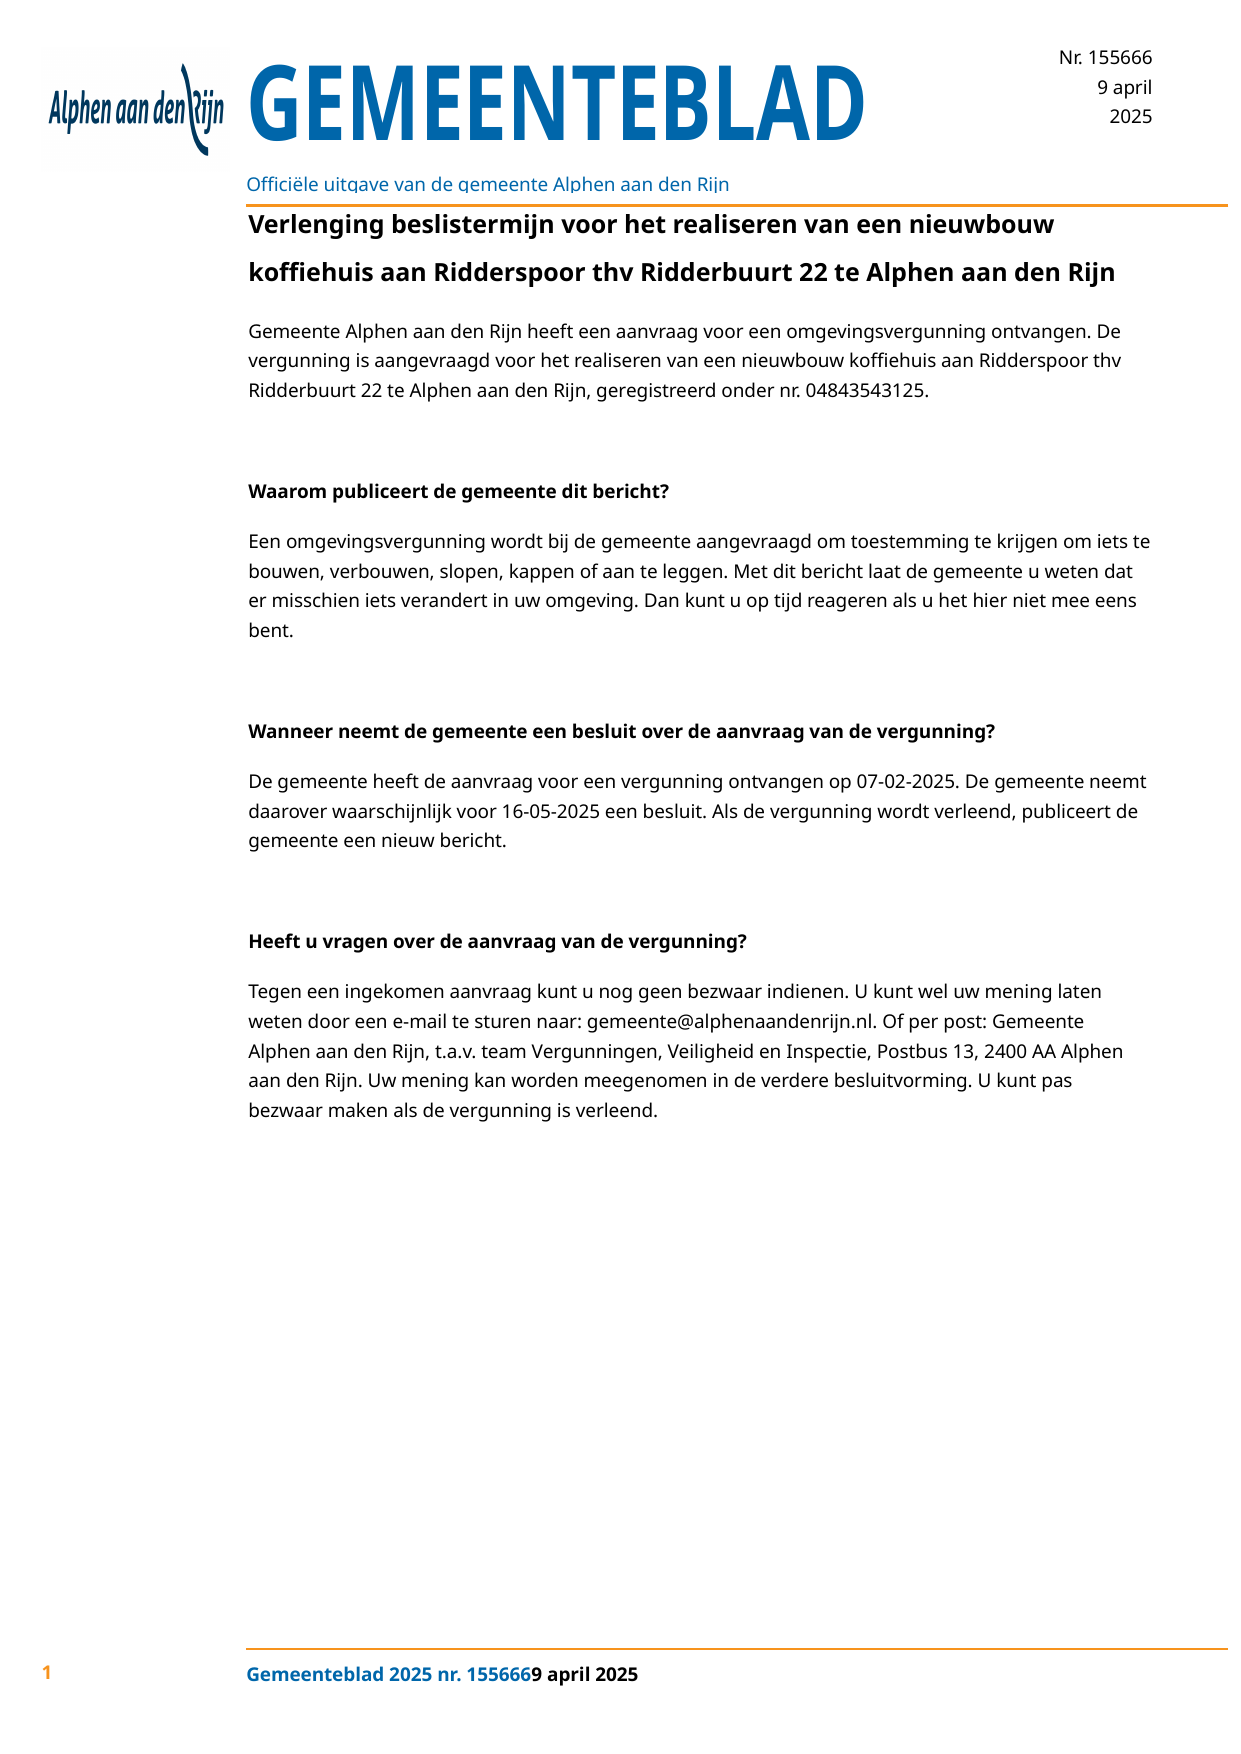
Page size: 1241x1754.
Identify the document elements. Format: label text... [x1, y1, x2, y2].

text Een omgevingsvergunning wordt bij de gemeente aangevraagd om toestemming te krijgen om iets te bouwen, verbouwen, slopen, kappen of aan te leggen. Met dit bericht laat de gemeente u weten dat er misschien iets verandert in uw omgeving. Dan kunt u op tijd reageren als u het hier niet mee eens bent. [248, 528, 1152, 643]
text De gemeente heeft de aanvraag voor een vergunning ontvangen op 07-02-2025. De gemeente neemt daarover waarschijnlijk voor 16-05-2025 een besluit. Als de vergunning wordt verleend, publiceert de gemeente een nieuw bericht. [248, 768, 1152, 853]
text Tegen een ingekomen aanvraag kunt u nog geen bezwaar indienen. U kunt wel uw mening laten weten door een e-mail te sturen naar: gemeente@alphenaandenrijn.nl. Of per post: Gemeente Alphen aan den Rijn, t.a.v. team Vergunningen, Veiligheid en Inspectie, Postbus 13, 2400 AA Alphen aan den Rijn. Uw mening kan worden meegenomen in de verdere besluitvorming. U kunt pas bezwaar maken als de vergunning is verleend. [248, 979, 1152, 1123]
text Gemeente Alphen aan den Rijn heeft een aanvraag voor een omgevingsvergunning ontvangen. De vergunning is aangevraagd voor het realiseren van een nieuwbouw koffiehuis aan Ridderspoor thv Ridderbuurt 22 te Alphen aan den Rijn, geregistreerd onder nr. 04843543125. [248, 318, 1152, 403]
text Waarom publiceert de gemeente dit bericht? [248, 478, 1152, 504]
text Wanneer neemt de gemeente een besluit over de aanvraag van de vergunning? [248, 718, 1152, 744]
text Heeft u vragen over de aanvraag van de vergunning? [248, 928, 1152, 954]
text Verlenging beslistermijn voor het realiseren van een nieuwbouw koffiehuis aan Ridderspoor thv Ridderbuurt 22 te Alphen aan den Rijn [248, 207, 1152, 288]
picture [41, 47, 231, 172]
